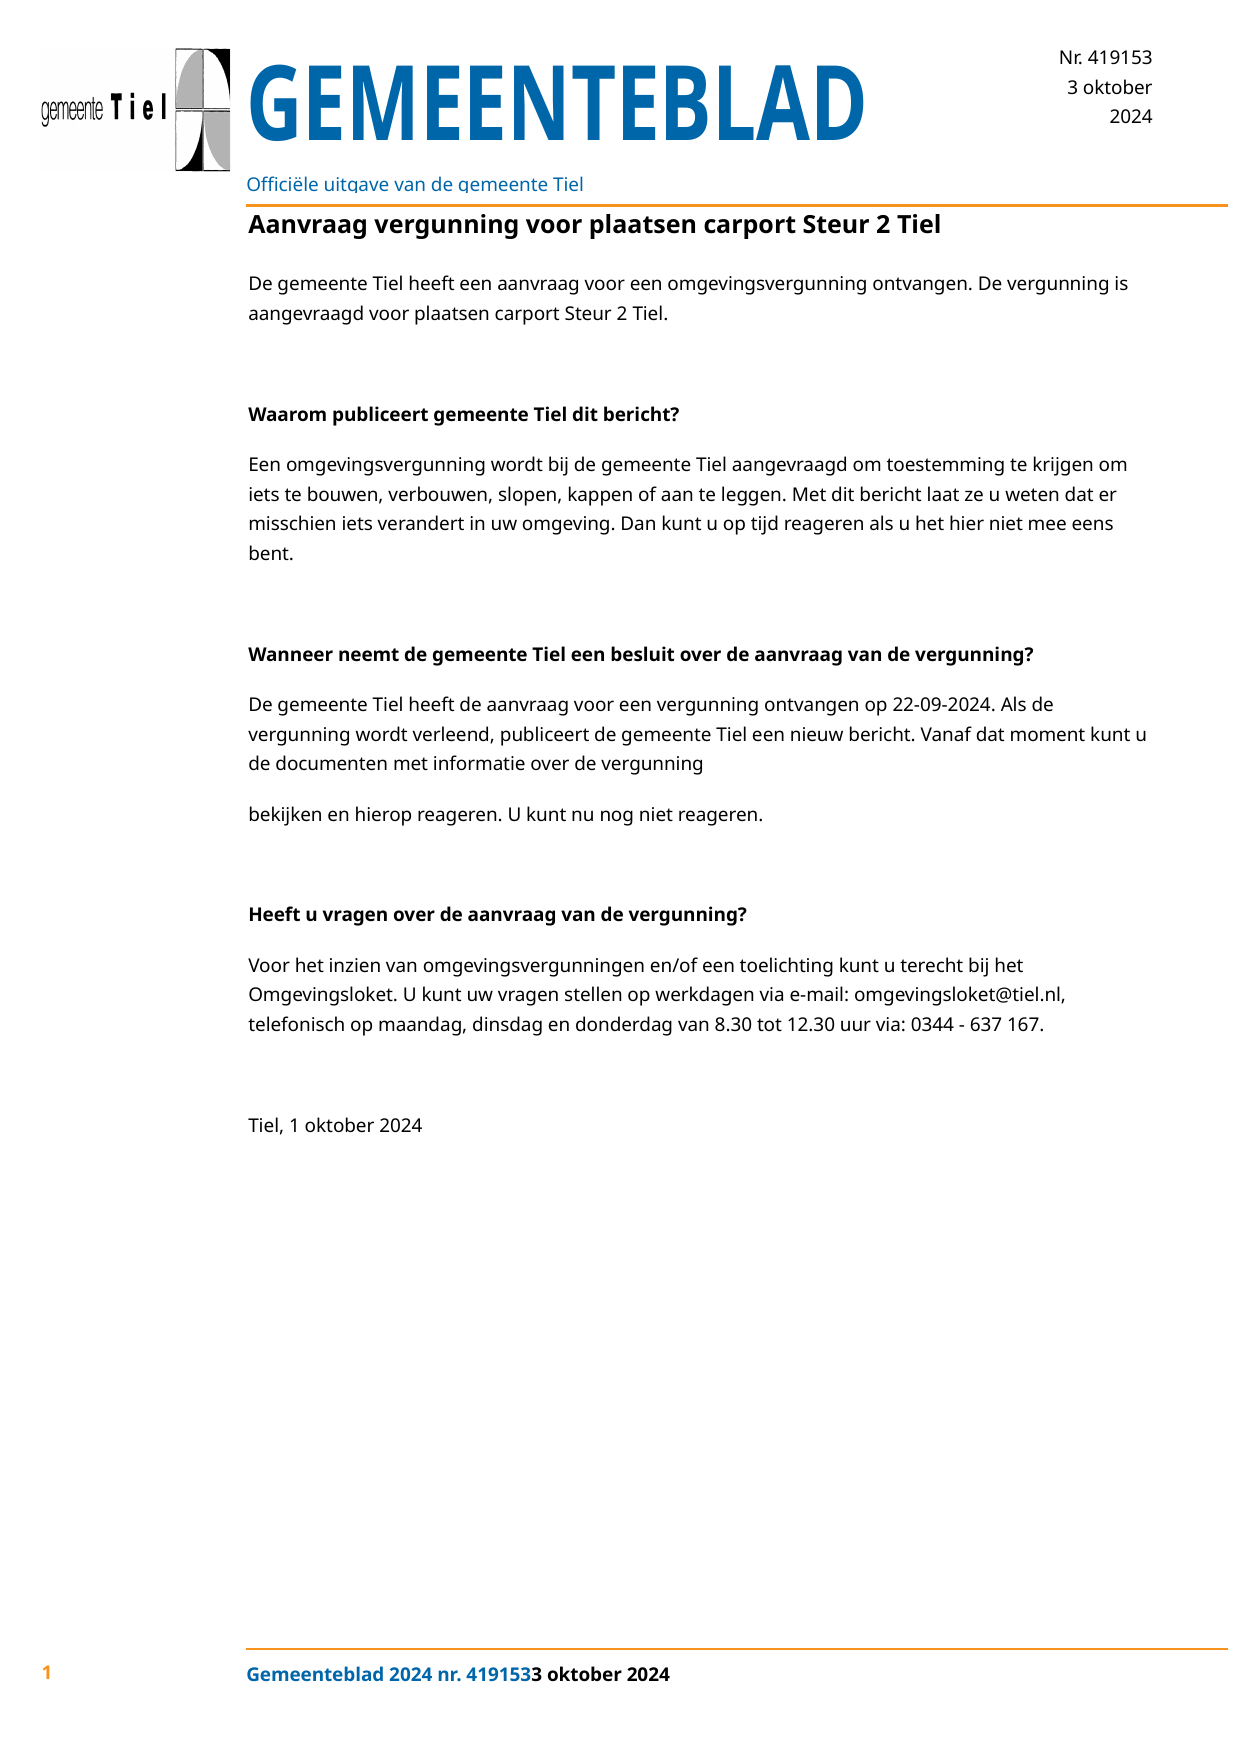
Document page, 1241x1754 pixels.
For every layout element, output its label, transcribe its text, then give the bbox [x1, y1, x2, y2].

text Wanneer neemt de gemeente Tiel een besluit over de aanvraag van de vergunning? [248, 641, 1152, 666]
text De gemeente Tiel heeft een aanvraag voor een omgevingsvergunning ontvangen. De vergunning is aangevraagd voor plaatsen carport Steur 2 Tiel. [248, 270, 1152, 326]
picture [41, 47, 231, 172]
text Voor het inzien van omgevingsvergunningen en/of een toelichting kunt u terecht bij het Omgevingsloket. U kunt uw vragen stellen op werkdagen via e-mail: omgevingsloket@tiel.nl, telefonisch op maandag, dinsdag en donderdag van 8.30 tot 12.30 uur via: 0344 - 637 167. [248, 952, 1152, 1037]
text Heeft u vragen over de aanvraag van de vergunning? [248, 902, 1152, 927]
text Waarom publiceert gemeente Tiel dit bericht? [248, 401, 1152, 426]
text De gemeente Tiel heeft de aanvraag voor een vergunning ontvangen op 22-09-2024. Als de vergunning wordt verleend, publiceert de gemeente Tiel een nieuw bericht. Vanaf dat moment kunt u de documenten met informatie over de vergunning [248, 691, 1152, 776]
text bekijken en hierop reageren. U kunt nu nog niet reageren. [248, 801, 1152, 826]
text Aanvraag vergunning voor plaatsen carport Steur 2 Tiel [248, 207, 1152, 241]
text Tiel, 1 oktober 2024 [248, 1112, 1152, 1138]
text Een omgevingsvergunning wordt bij de gemeente Tiel aangevraagd om toestemming te krijgen om iets te bouwen, verbouwen, slopen, kappen of aan te leggen. Met dit bericht laat ze u weten dat er misschien iets verandert in uw omgeving. Dan kunt u op tijd reageren als u het hier niet mee eens bent. [248, 451, 1152, 566]
